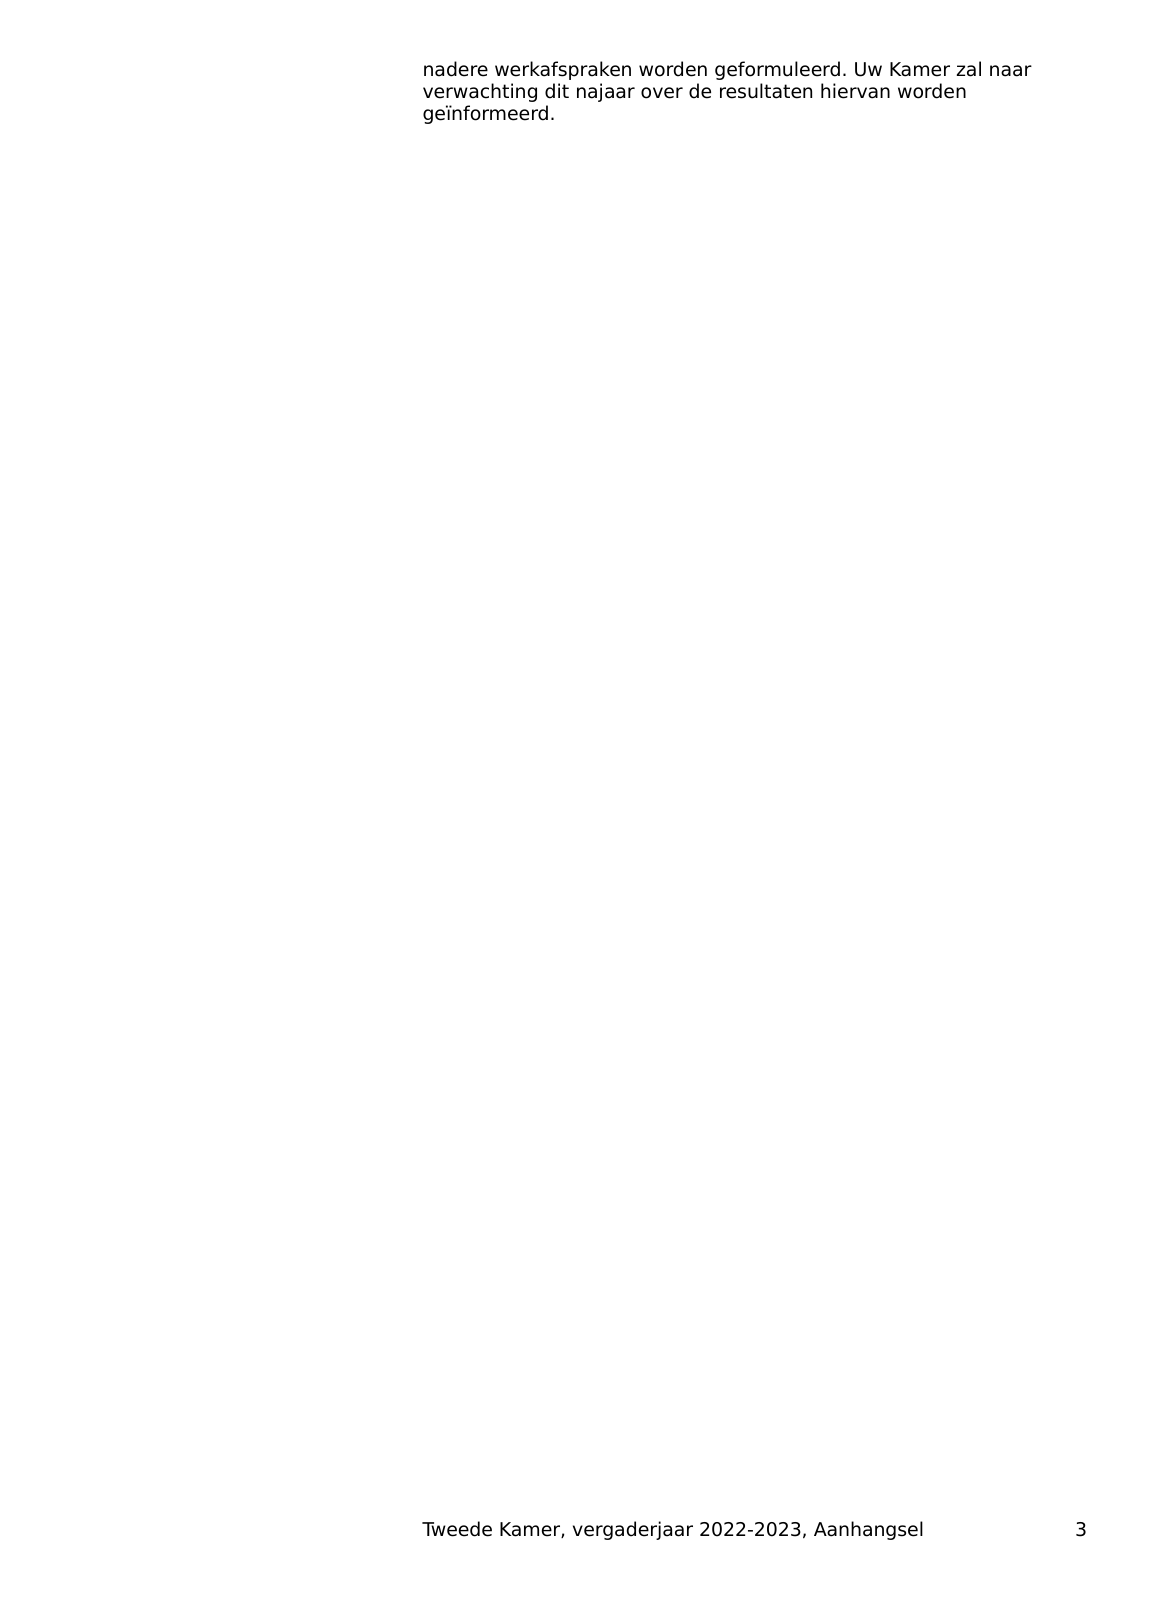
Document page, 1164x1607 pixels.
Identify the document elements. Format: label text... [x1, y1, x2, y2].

text nadere werkafspraken worden geformuleerd. Uw Kamer zal naar verwachting dit najaar over de resultaten hiervan worden geïnformeerd. [422, 59, 1087, 125]
